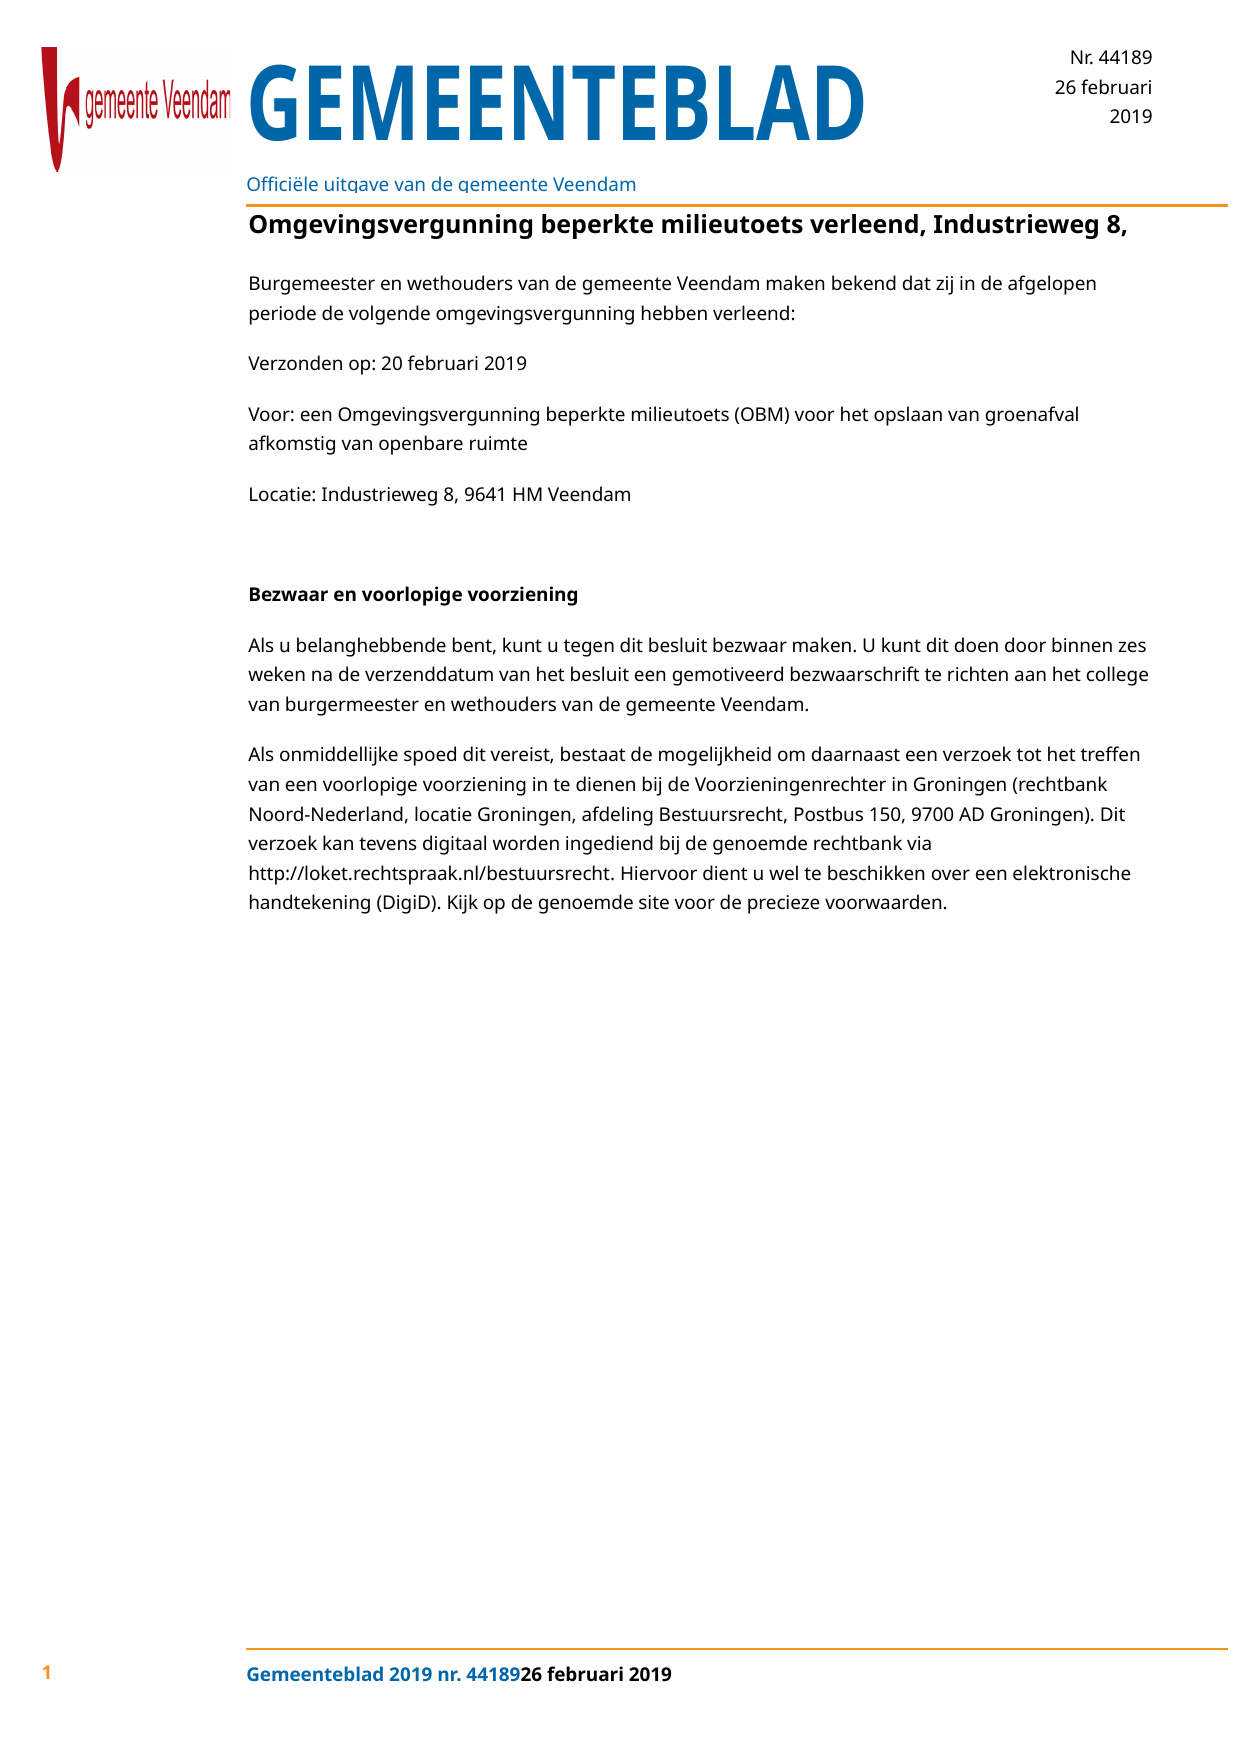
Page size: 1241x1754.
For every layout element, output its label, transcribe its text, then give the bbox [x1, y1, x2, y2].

picture [41, 47, 231, 172]
text Verzonden op: 20 februari 2019 [248, 350, 1152, 376]
text Bezwaar en voorlopige voorziening [248, 582, 1152, 607]
text Burgemeester en wethouders van de gemeente Veendam maken bekend dat zij in de afgelopen periode de volgende omgevingsvergunning hebben verleend: [248, 270, 1152, 326]
text Als onmiddellijke spoed dit vereist, bestaat de mogelijkheid om daarnaast een verzoek tot het treffen van een voorlopige voorziening in te dienen bij de Voorzieningenrechter in Groningen (rechtbank Noord-Nederland, locatie Groningen, afdeling Bestuursrecht, Postbus 150, 9700 AD Groningen). Dit verzoek kan tevens digitaal worden ingediend bij de genoemde rechtbank via http://loket.rechtspraak.nl/bestuursrecht. Hiervoor dient u wel te beschikken over een elektronische handtekening (DigiD). Kijk op de genoemde site voor de precieze voorwaarden. [248, 742, 1152, 915]
text Voor: een Omgevingsvergunning beperkte milieutoets (OBM) voor het opslaan van groenafval afkomstig van openbare ruimte [248, 401, 1152, 456]
text Als u belanghebbende bent, kunt u tegen dit besluit bezwaar maken. U kunt dit doen door binnen zes weken na de verzenddatum van het besluit een gemotiveerd bezwaarschrift te richten aan het college van burgermeester en wethouders van de gemeente Veendam. [248, 632, 1152, 717]
text Locatie: Industrieweg 8, 9641 HM Veendam [248, 481, 1152, 506]
text Omgevingsvergunning beperkte milieutoets verleend, Industrieweg 8, [248, 207, 1152, 241]
